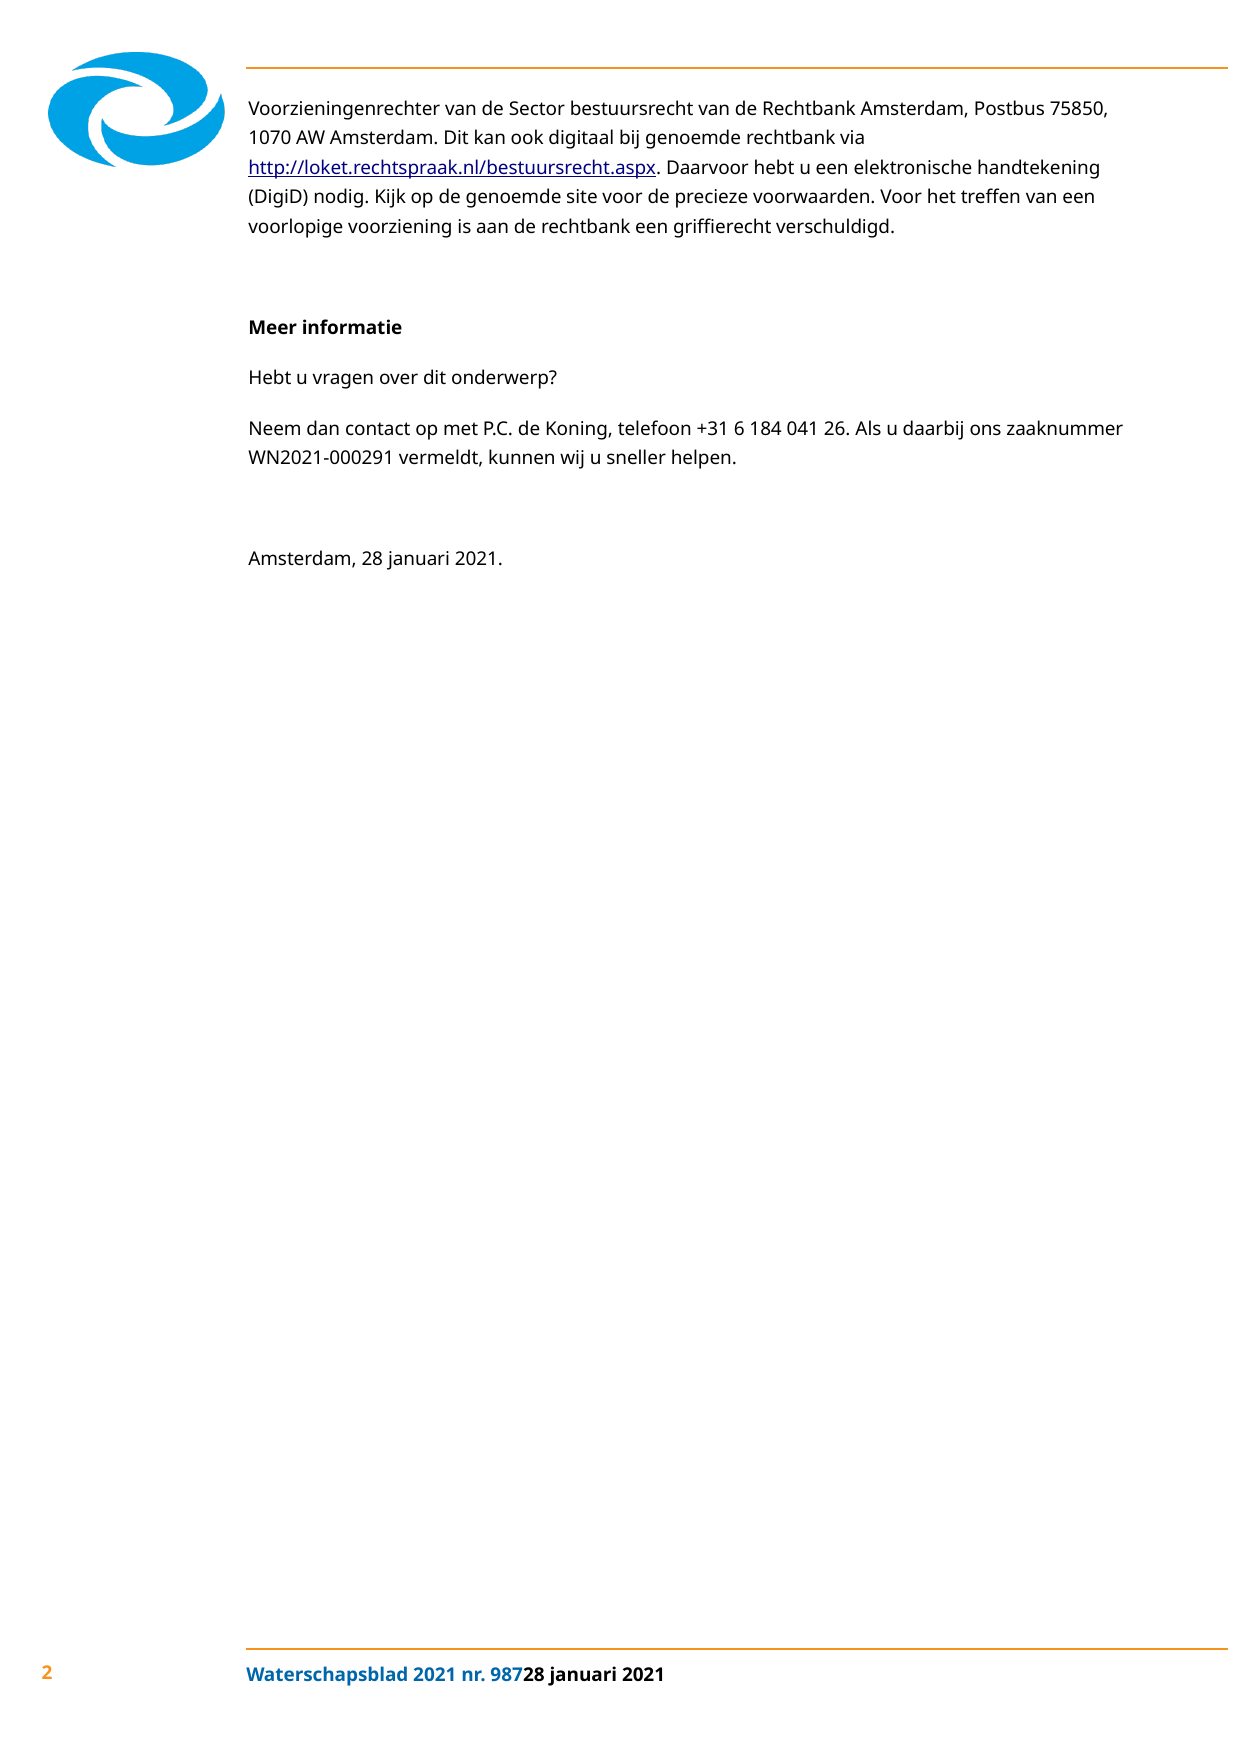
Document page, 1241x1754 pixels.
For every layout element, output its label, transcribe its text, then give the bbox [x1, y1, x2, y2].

text Hebt u vragen over dit onderwerp? [248, 364, 1152, 390]
text Voorzieningenrechter van de Sector bestuursrecht van de Rechtbank Amsterdam, Postbus 75850, 1070 AW Amsterdam. Dit kan ook digitaal bij genoemde rechtbank via http://loket.rechtspraak.nl/bestuursrecht.aspx. Daarvoor hebt u een elektronische handtekening (DigiD) nodig. Kijk op de genoemde site voor de precieze voorwaarden. Voor het treffen van een voorlopige voorziening is aan de rechtbank een griffierecht verschuldigd. [248, 95, 1152, 239]
text Meer informatie [248, 314, 1152, 340]
text Neem dan contact op met P.C. de Koning, telefoon +31 6 184 041 26. Als u daarbij ons zaaknummer WN2021-000291 vermeldt, kunnen wij u sneller helpen. [248, 415, 1152, 470]
picture [41, 47, 231, 172]
text Amsterdam, 28 januari 2021. [248, 545, 1152, 571]
